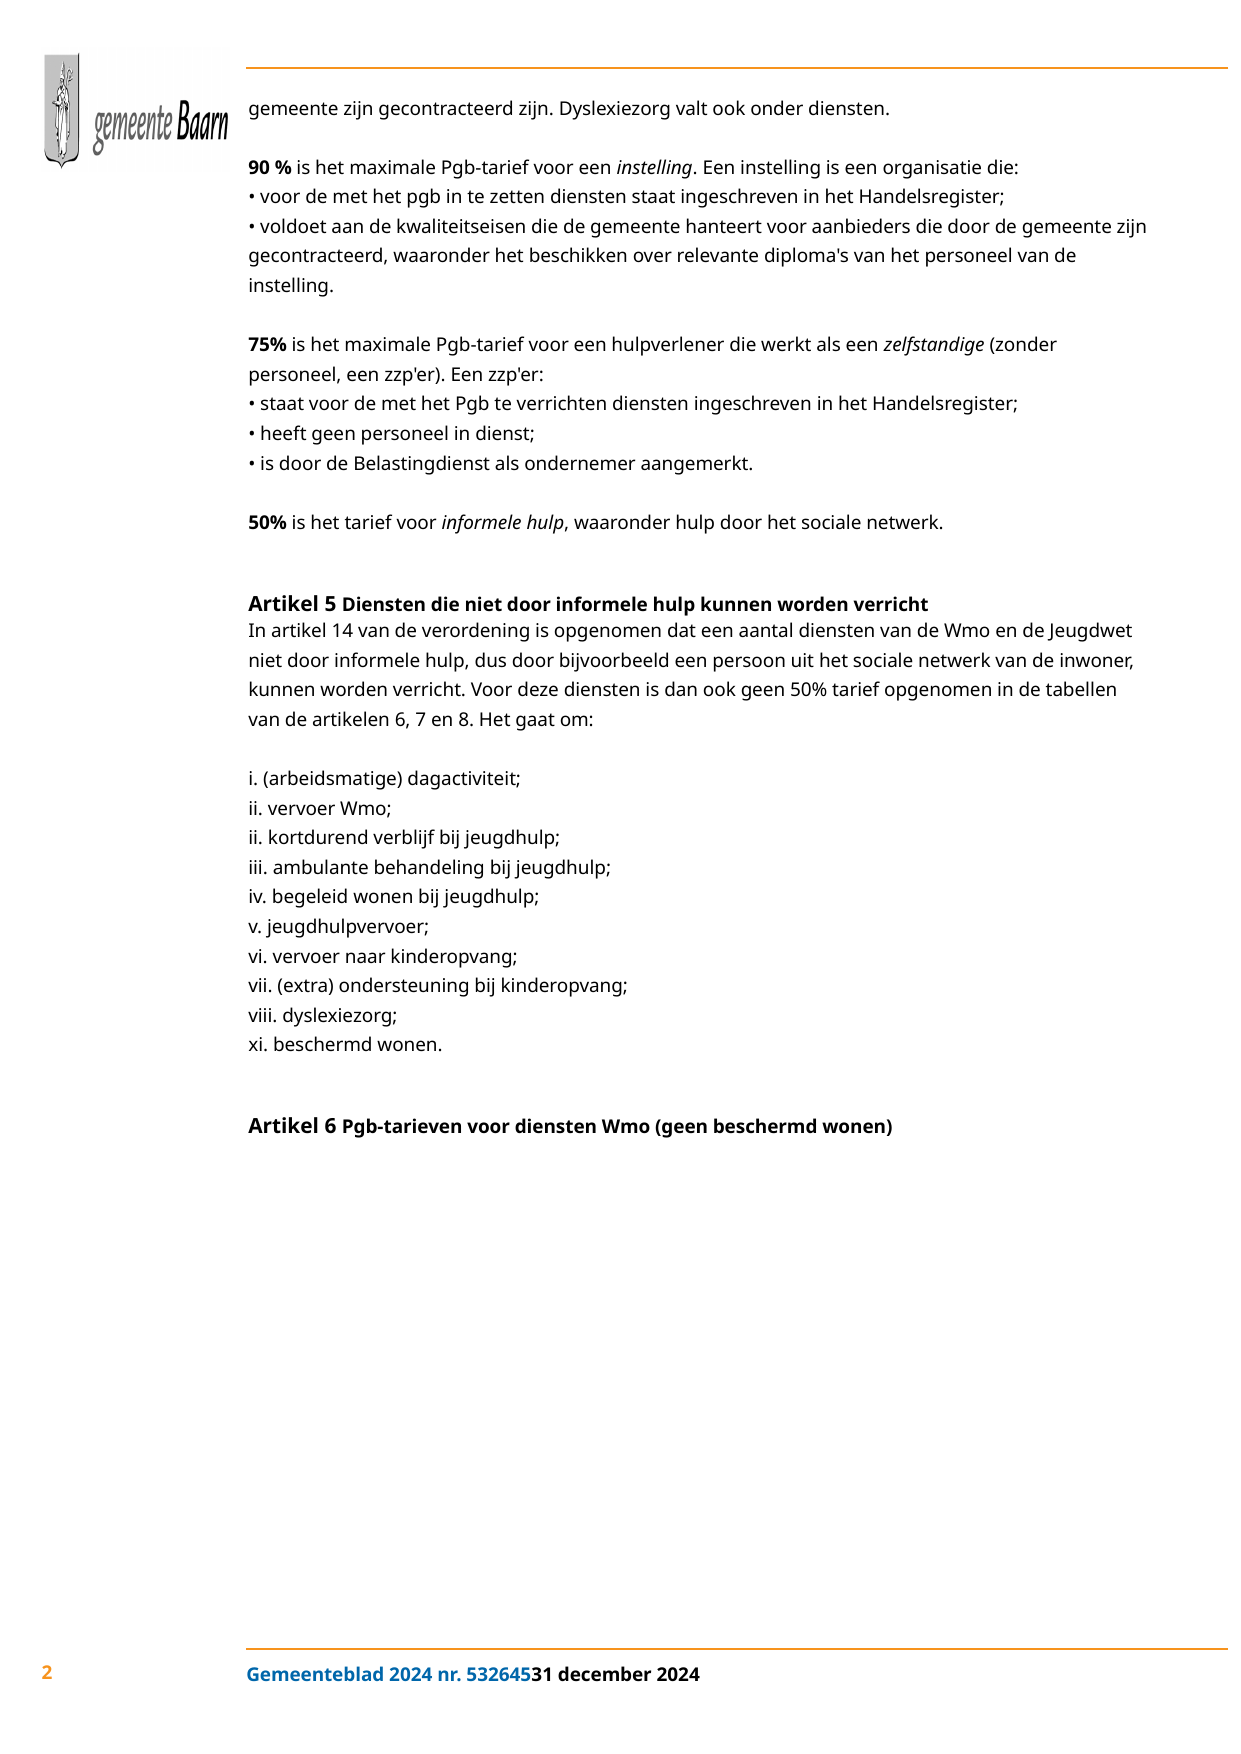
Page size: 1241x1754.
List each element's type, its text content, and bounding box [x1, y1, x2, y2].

text • heeft geen personeel in dienst; [248, 420, 1152, 446]
text • is door de Belastingdienst als ondernemer aangemerkt. [248, 450, 1152, 476]
text vii. (extra) ondersteuning bij kinderopvang; [248, 972, 1152, 998]
text • voor de met het pgb in te zetten diensten staat ingeschreven in het Handelsregister; [248, 183, 1152, 209]
text vi. vervoer naar kinderopvang; [248, 943, 1152, 968]
text Artikel 5 Diensten die niet door informele hulp kunnen worden verricht [248, 589, 1152, 617]
text ii. kortdurend verblijf bij jeugdhulp; [248, 824, 1152, 850]
text v. jeugdhulpvervoer; [248, 913, 1152, 939]
picture [41, 47, 231, 172]
text • voldoet aan de kwaliteitseisen die de gemeente hanteert voor aanbieders die door de gemeente zijn gecontracteerd, waaronder het beschikken over relevante diploma's van het personeel van de instelling. [248, 213, 1152, 298]
text ii. vervoer Wmo; [248, 795, 1152, 821]
text 90 % is het maximale Pgb-tarief voor een instelling. Een instelling is een organisatie die: [248, 154, 1152, 180]
text viii. dyslexiezorg; [248, 1002, 1152, 1028]
text xi. beschermd wonen. [248, 1032, 1152, 1057]
text 75% is het maximale Pgb-tarief voor een hulpverlener die werkt als een zelfstandige (zonder personeel, een zzp'er). Een zzp'er: [248, 331, 1152, 387]
text iii. ambulante behandeling bij jeugdhulp; [248, 854, 1152, 880]
text 50% is het tarief voor informele hulp, waaronder hulp door het sociale netwerk. [248, 509, 1152, 535]
text In artikel 14 van de verordening is opgenomen dat een aantal diensten van de Wmo en de Jeugdwet niet door informele hulp, dus door bijvoorbeeld een persoon uit het sociale netwerk van de inwoner, kunnen worden verricht. Voor deze diensten is dan ook geen 50% tarief opgenomen in de tabellen van de artikelen 6, 7 en 8. Het gaat om: [248, 617, 1152, 732]
text iv. begeleid wonen bij jeugdhulp; [248, 884, 1152, 909]
text i. (arbeidsmatige) dagactiviteit; [248, 765, 1152, 791]
text Artikel 6 Pgb-tarieven voor diensten Wmo (geen beschermd wonen) [248, 1112, 1152, 1140]
text gemeente zijn gecontracteerd zijn. Dyslexiezorg valt ook onder diensten. [248, 95, 1152, 121]
text • staat voor de met het Pgb te verrichten diensten ingeschreven in het Handelsregister; [248, 391, 1152, 416]
